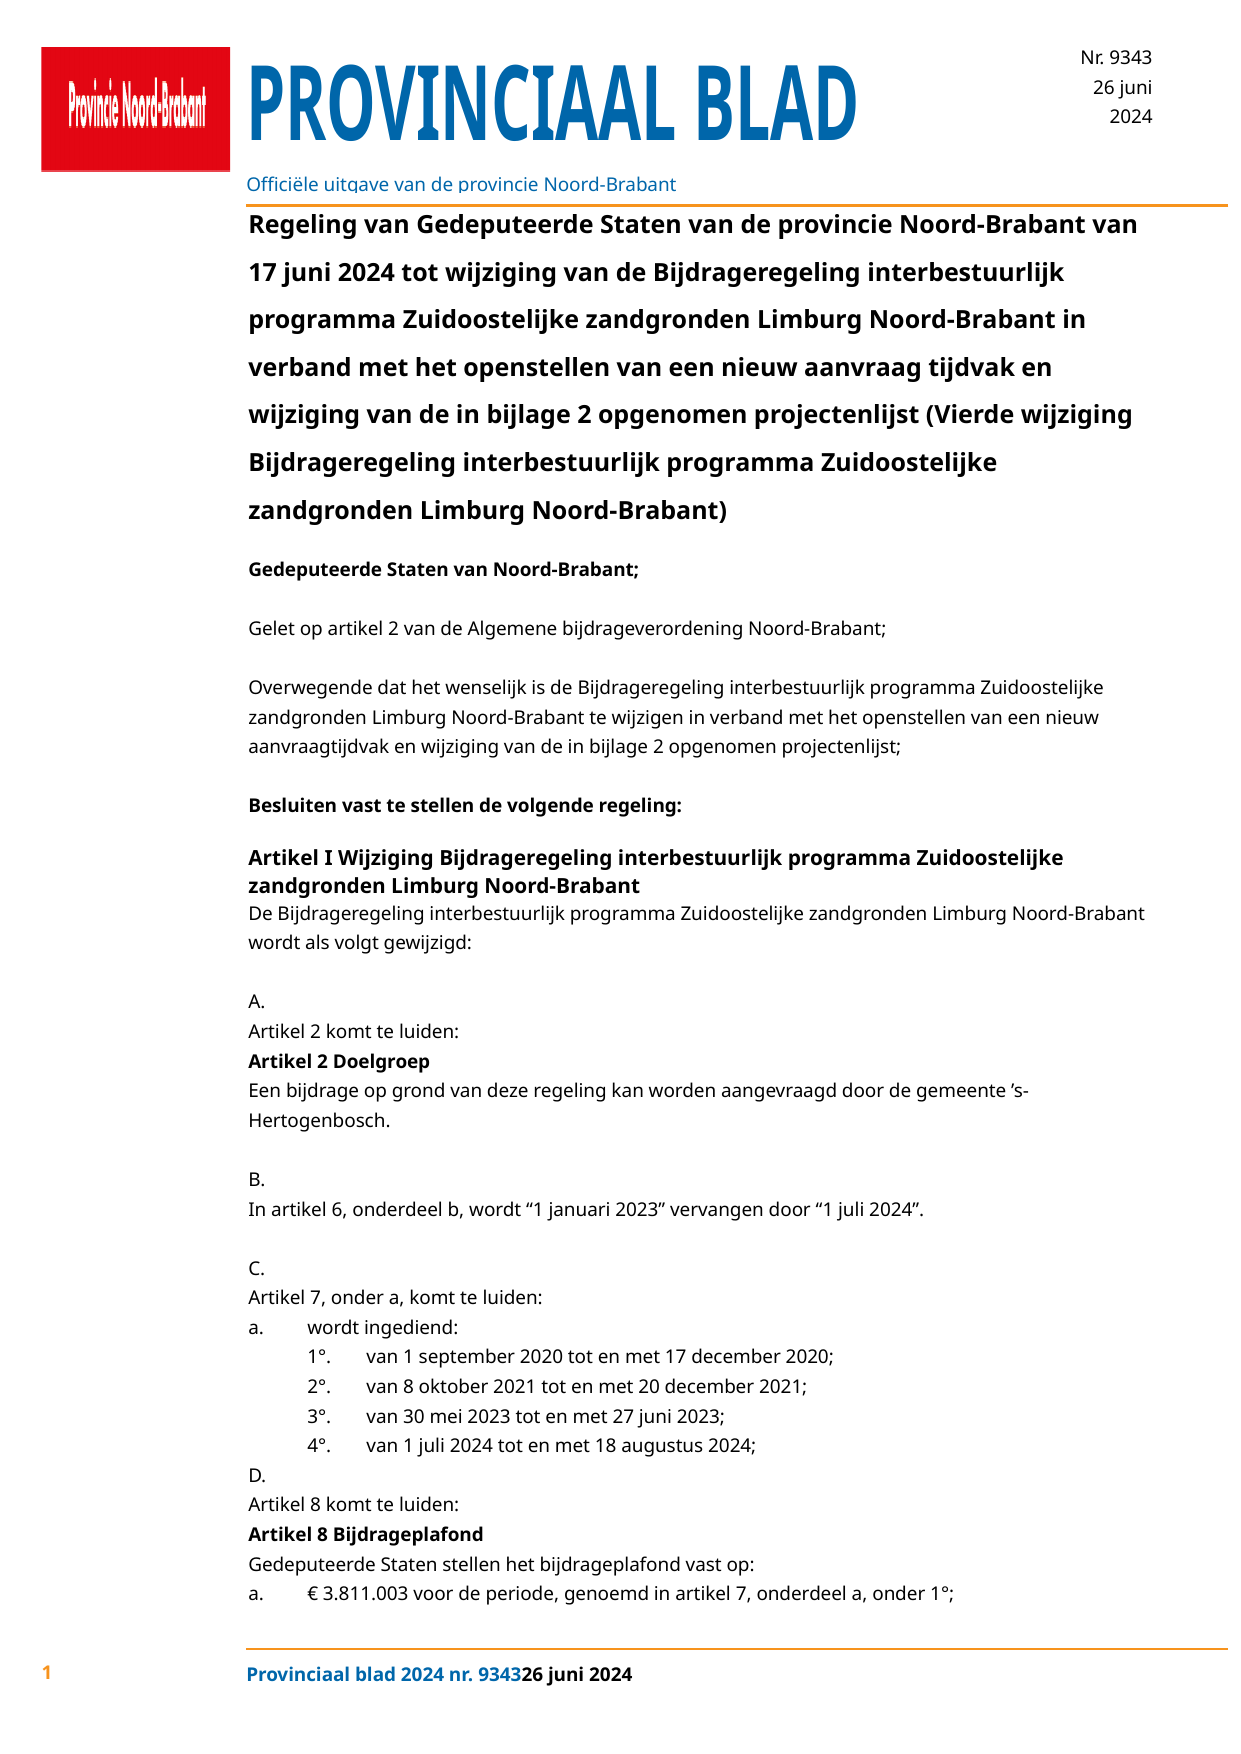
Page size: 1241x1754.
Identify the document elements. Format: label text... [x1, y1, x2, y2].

text Artikel 8 komt te luiden: [248, 1492, 1152, 1517]
text Overwegende dat het wenselijk is de Bijdrageregeling interbestuurlijk programma Zuidoostelijke zandgronden Limburg Noord-Brabant te wijzigen in verband met het openstellen van een nieuw aanvraagtijdvak en wijziging van de in bijlage 2 opgenomen projectenlijst; [248, 674, 1152, 759]
text D. [248, 1462, 1152, 1488]
list € 3.811.003 voor de periode, genoemd in artikel 7, onderdeel a, onder 1°; [248, 1580, 1152, 1606]
text Gelet op artikel 2 van de Algemene bijdrageverordening Noord-Brabant; [248, 615, 1152, 641]
list van 8 oktober 2021 tot en met 20 december 2021; [307, 1373, 1152, 1399]
text A. [248, 989, 1152, 1014]
list van 1 juli 2024 tot en met 18 augustus 2024; [307, 1432, 1152, 1458]
text Artikel 7, onder a, komt te luiden: [248, 1284, 1152, 1310]
text Artikel I Wijziging Bijdrageregeling interbestuurlijk programma Zuidoostelijke zandgronden Limburg Noord-Brabant [248, 843, 1152, 900]
text Artikel 8 Bijdrageplafond [248, 1521, 1152, 1547]
list van 30 mei 2023 tot en met 27 juni 2023; [307, 1403, 1152, 1428]
list wordt ingediend: [248, 1314, 1152, 1340]
text De Bijdrageregeling interbestuurlijk programma Zuidoostelijke zandgronden Limburg Noord-Brabant wordt als volgt gewijzigd: [248, 900, 1152, 955]
text In artikel 6, onderdeel b, wordt “1 januari 2023” vervangen door “1 juli 2024”. [248, 1196, 1152, 1221]
text Regeling van Gedeputeerde Staten van de provincie Noord-Brabant van 17 juni 2024 tot wijziging van de Bijdrageregeling interbestuurlijk programma Zuidoostelijke zandgronden Limburg Noord-Brabant in verband met het openstellen van een nieuw aanvraag tijdvak en wijziging van de in bijlage 2 opgenomen projectenlijst (Vierde wijziging Bijdrageregeling interbestuurlijk programma Zuidoostelijke zandgronden Limburg Noord-Brabant) [248, 207, 1152, 526]
text B. [248, 1166, 1152, 1192]
text Een bijdrage op grond van deze regeling kan worden aangevraagd door de gemeente ’s-Hertogenbosch. [248, 1077, 1152, 1133]
text Besluiten vast te stellen de volgende regeling: [248, 793, 1152, 818]
list van 1 september 2020 tot en met 17 december 2020; [307, 1344, 1152, 1369]
text Gedeputeerde Staten stellen het bijdrageplafond vast op: [248, 1551, 1152, 1576]
picture [41, 47, 231, 172]
text Artikel 2 Doelgroep [248, 1048, 1152, 1073]
text C. [248, 1255, 1152, 1281]
text Gedeputeerde Staten van Noord-Brabant; [248, 556, 1152, 582]
text Artikel 2 komt te luiden: [248, 1018, 1152, 1044]
